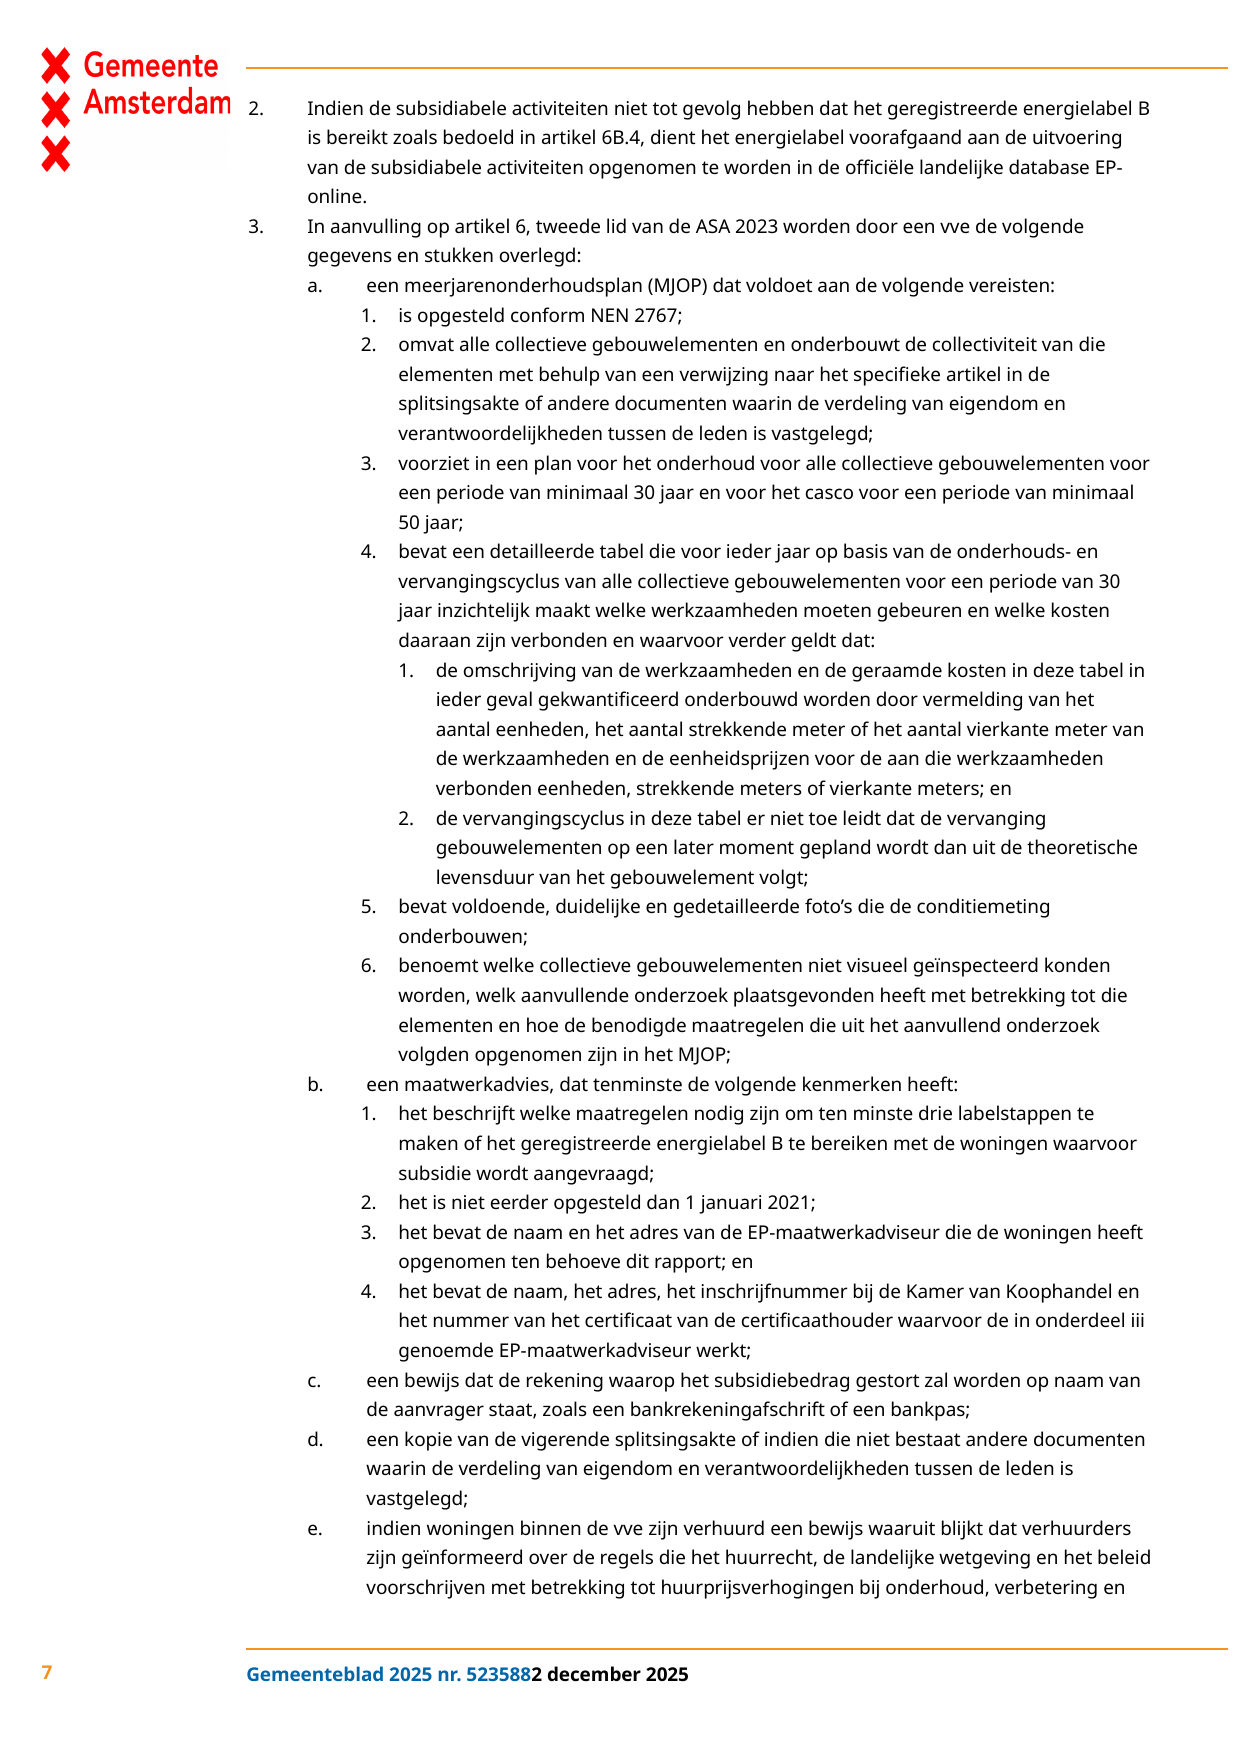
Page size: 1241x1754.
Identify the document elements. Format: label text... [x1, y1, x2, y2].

list een maatwerkadvies, dat tenminste de volgende kenmerken heeft: [307, 1071, 1152, 1097]
list is opgesteld conform NEN 2767; [361, 302, 1152, 328]
list indien woningen binnen de vve zijn verhuurd een bewijs waaruit blijkt dat verhuurders zijn geïnformeerd over de regels die het huurrecht, de landelijke wetgeving en het beleid voorschrijven met betrekking tot huurprijsverhogingen bij onderhoud, verbetering en [307, 1515, 1152, 1600]
list het bevat de naam en het adres van de EP-maatwerkadviseur die de woningen heeft opgenomen ten behoeve dit rapport; en [361, 1219, 1152, 1274]
list een bewijs dat de rekening waarop het subsidiebedrag gestort zal worden op naam van de aanvrager staat, zoals een bankrekeningafschrift of een bankpas; [307, 1367, 1152, 1422]
list In aanvulling op artikel 6, tweede lid van de ASA 2023 worden door een vve de volgende gegevens en stukken overlegd: [248, 213, 1152, 268]
list de vervangingscyclus in deze tabel er niet toe leidt dat de vervanging gebouwelementen op een later moment gepland wordt dan uit de theoretische levensduur van het gebouwelement volgt; [398, 805, 1152, 890]
list benoemt welke collectieve gebouwelementen niet visueel geïnspecteerd konden worden, welk aanvullende onderzoek plaatsgevonden heeft met betrekking tot die elementen en hoe de benodigde maatregelen die uit het aanvullend onderzoek volgden opgenomen zijn in het MJOP; [361, 953, 1152, 1067]
list het beschrijft welke maatregelen nodig zijn om ten minste drie labelstappen te maken of het geregistreerde energielabel B te bereiken met de woningen waarvoor subsidie wordt aangevraagd; [361, 1101, 1152, 1186]
list een meerjarenonderhoudsplan (MJOP) dat voldoet aan de volgende vereisten: [307, 272, 1152, 298]
list Indien de subsidiabele activiteiten niet tot gevolg hebben dat het geregistreerde energielabel B is bereikt zoals bedoeld in artikel 6B.4, dient het energielabel voorafgaand aan de uitvoering van de subsidiabele activiteiten opgenomen te worden in de officiële landelijke database EP-online. [248, 95, 1152, 209]
list omvat alle collectieve gebouwelementen en onderbouwt de collectiviteit van die elementen met behulp van een verwijzing naar het specifieke artikel in de splitsingsakte of andere documenten waarin de verdeling van eigendom en verantwoordelijkheden tussen de leden is vastgelegd; [361, 331, 1152, 446]
list de omschrijving van de werkzaamheden en de geraamde kosten in deze tabel in ieder geval gekwantificeerd onderbouwd worden door vermelding van het aantal eenheden, het aantal strekkende meter of het aantal vierkante meter van de werkzaamheden en de eenheidsprijzen voor de aan die werkzaamheden verbonden eenheden, strekkende meters of vierkante meters; en [398, 657, 1152, 801]
list voorziet in een plan voor het onderhoud voor alle collectieve gebouwelementen voor een periode van minimaal 30 jaar en voor het casco voor een periode van minimaal 50 jaar; [361, 450, 1152, 535]
picture [41, 47, 231, 172]
list het is niet eerder opgesteld dan 1 januari 2021; [361, 1189, 1152, 1215]
list bevat een detailleerde tabel die voor ieder jaar op basis van de onderhouds- en vervangingscyclus van alle collectieve gebouwelementen voor een periode van 30 jaar inzichtelijk maakt welke werkzaamheden moeten gebeuren en welke kosten daaraan zijn verbonden en waarvoor verder geldt dat: [361, 538, 1152, 653]
list een kopie van de vigerende splitsingsakte of indien die niet bestaat andere documenten waarin de verdeling van eigendom en verantwoordelijkheden tussen de leden is vastgelegd; [307, 1426, 1152, 1511]
list bevat voldoende, duidelijke en gedetailleerde foto’s die de conditiemeting onderbouwen; [361, 893, 1152, 949]
list het bevat de naam, het adres, het inschrijfnummer bij de Kamer van Koophandel en het nummer van het certificaat van de certificaathouder waarvoor de in onderdeel iii genoemde EP-maatwerkadviseur werkt; [361, 1278, 1152, 1363]
